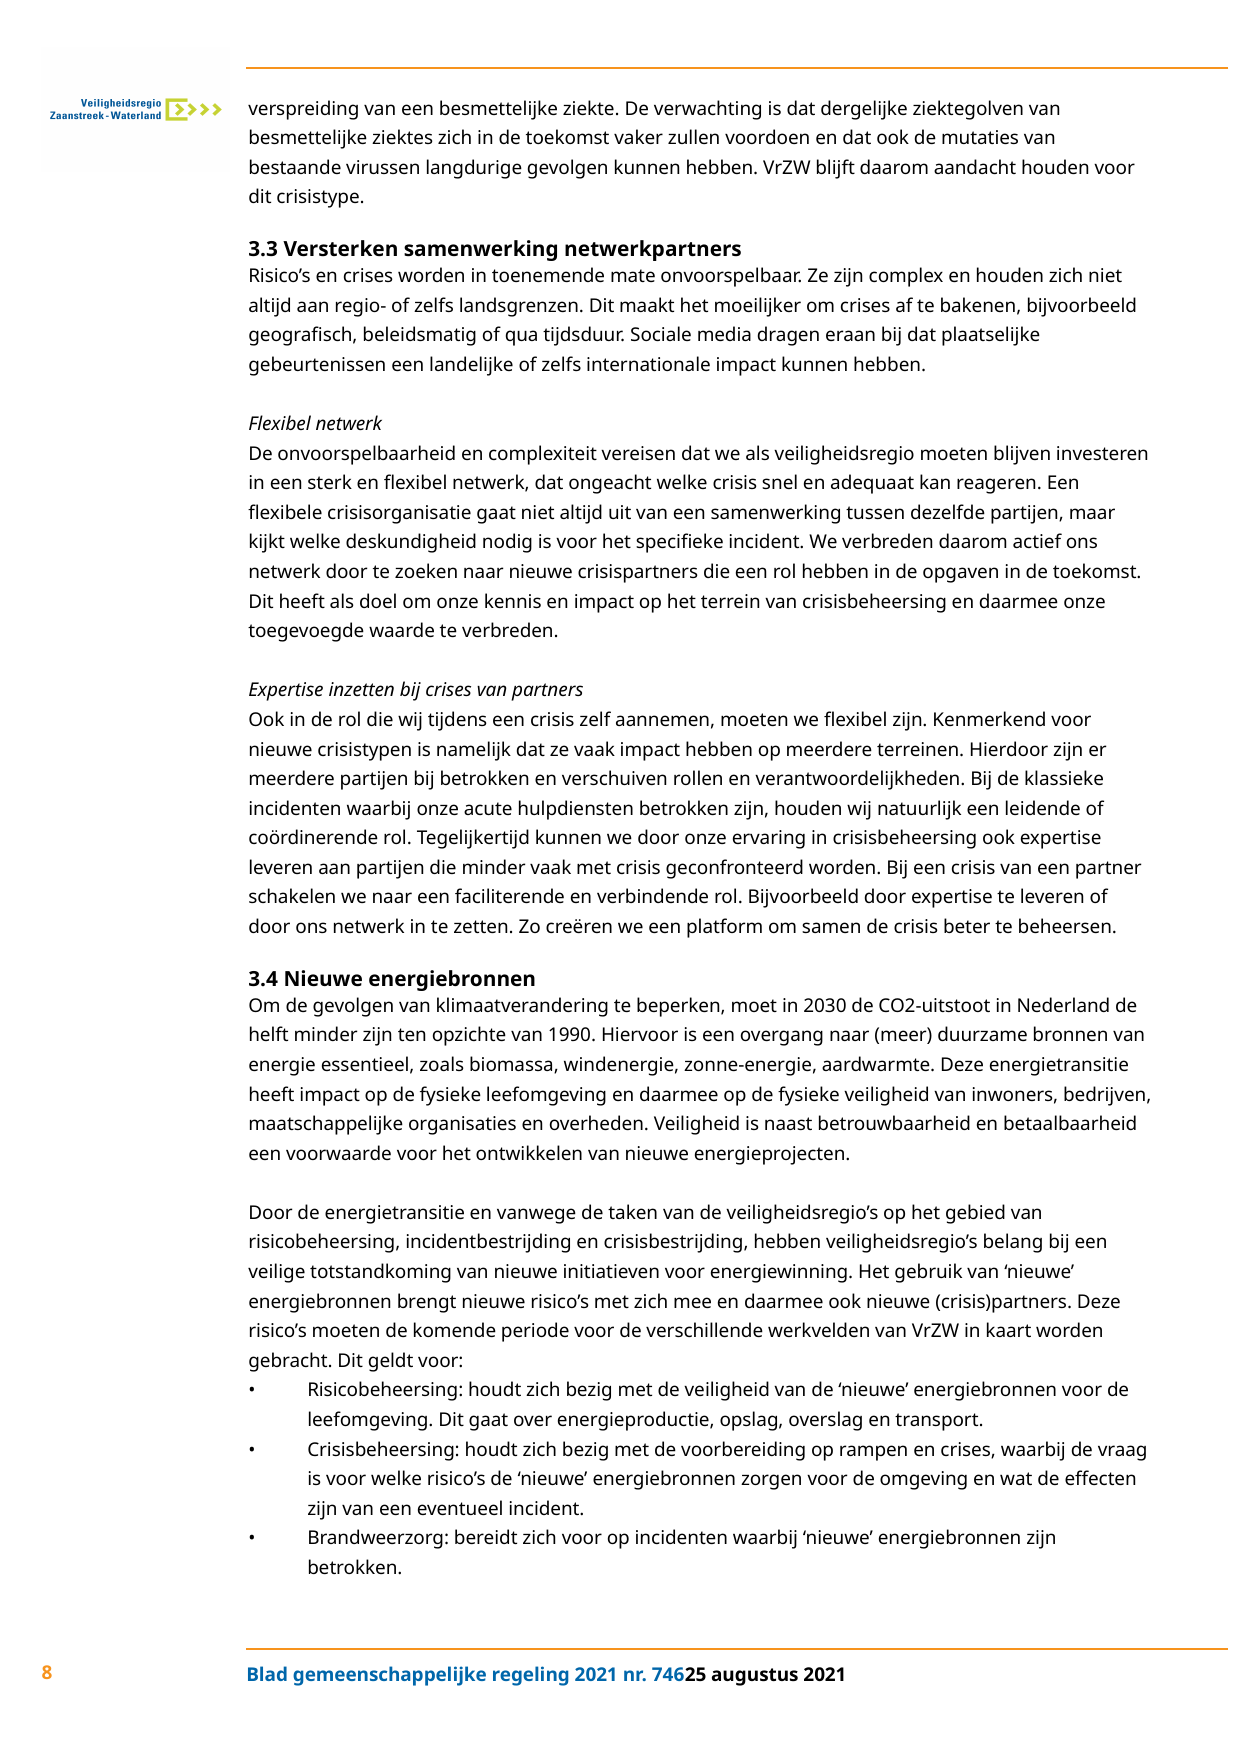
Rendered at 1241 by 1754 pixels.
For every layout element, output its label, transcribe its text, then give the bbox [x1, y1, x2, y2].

text verspreiding van een besmettelijke ziekte. De verwachting is dat dergelijke ziektegolven van besmettelijke ziektes zich in de toekomst vaker zullen voordoen en dat ook de mutaties van bestaande virussen langdurige gevolgen kunnen hebben. VrZW blijft daarom aandacht houden voor dit crisistype. [248, 95, 1152, 209]
text Expertise inzetten bij crises van partners [248, 677, 1152, 702]
list Brandweerzorg: bereidt zich voor op incidenten waarbij ‘nieuwe’ energiebronnen zijn betrokken. [248, 1524, 1152, 1580]
text Ook in de rol die wij tijdens een crisis zelf aannemen, moeten we flexibel zijn. Kenmerkend voor nieuwe crisistypen is namelijk dat ze vaak impact hebben op meerdere terreinen. Hierdoor zijn er meerdere partijen bij betrokken en verschuiven rollen en verantwoordelijkheden. Bij de klassieke incidenten waarbij onze acute hulpdiensten betrokken zijn, houden wij natuurlijk een leidende of coördinerende rol. Tegelijkertijd kunnen we door onze ervaring in crisisbeheersing ook expertise leveren aan partijen die minder vaak met crisis geconfronteerd worden. Bij een crisis van een partner schakelen we naar een faciliterende en verbindende rol. Bijvoorbeeld door expertise te leveren of door ons netwerk in te zetten. Zo creëren we een platform om samen de crisis beter te beheersen. [248, 706, 1152, 939]
picture [41, 47, 231, 172]
text Flexibel netwerk [248, 410, 1152, 436]
list Crisisbeheersing: houdt zich bezig met de voorbereiding op rampen en crises, waarbij de vraag is voor welke risico’s de ‘nieuwe’ energiebronnen zorgen voor de omgeving en wat de effecten zijn van een eventueel incident. [248, 1436, 1152, 1521]
text Risico’s en crises worden in toenemende mate onvoorspelbaar. Ze zijn complex en houden zich niet altijd aan regio- of zelfs landsgrenzen. Dit maakt het moeilijker om crises af te bakenen, bijvoorbeeld geografisch, beleidsmatig of qua tijdsduur. Sociale media dragen eraan bij dat plaatselijke gebeurtenissen een landelijke of zelfs internationale impact kunnen hebben. [248, 262, 1152, 377]
text Om de gevolgen van klimaatverandering te beperken, moet in 2030 de CO2-uitstoot in Nederland de helft minder zijn ten opzichte van 1990. Hiervoor is een overgang naar (meer) duurzame bronnen van energie essentieel, zoals biomassa, windenergie, zonne-energie, aardwarmte. Deze energietransitie heeft impact op de fysieke leefomgeving en daarmee op de fysieke veiligheid van inwoners, bedrijven, maatschappelijke organisaties en overheden. Veiligheid is naast betrouwbaarheid en betaalbaarheid een voorwaarde voor het ontwikkelen van nieuwe energieprojecten. [248, 992, 1152, 1166]
list Risicobeheersing: houdt zich bezig met de veiligheid van de ‘nieuwe’ energiebronnen voor de leefomgeving. Dit gaat over energieproductie, opslag, overslag en transport. [248, 1377, 1152, 1432]
text 3.4 Nieuwe energiebronnen [248, 964, 1152, 992]
text Door de energietransitie en vanwege de taken van de veiligheidsregio’s op het gebied van risicobeheersing, incidentbestrijding en crisisbestrijding, hebben veiligheidsregio’s belang bij een veilige totstandkoming van nieuwe initiatieven voor energiewinning. Het gebruik van ‘nieuwe’ energiebronnen brengt nieuwe risico’s met zich mee en daarmee ook nieuwe (crisis)partners. Deze risico’s moeten de komende periode voor de verschillende werkvelden van VrZW in kaart worden gebracht. Dit geldt voor: [248, 1199, 1152, 1373]
text De onvoorspelbaarheid en complexiteit vereisen dat we als veiligheidsregio moeten blijven investeren in een sterk en flexibel netwerk, dat ongeacht welke crisis snel en adequaat kan reageren. Een flexibele crisisorganisatie gaat niet altijd uit van een samenwerking tussen dezelfde partijen, maar kijkt welke deskundigheid nodig is voor het specifieke incident. We verbreden daarom actief ons netwerk door te zoeken naar nieuwe crisispartners die een rol hebben in de opgaven in de toekomst. Dit heeft als doel om onze kennis en impact op het terrein van crisisbeheersing en daarmee onze toegevoegde waarde te verbreden. [248, 440, 1152, 643]
text 3.3 Versterken samenwerking netwerkpartners [248, 234, 1152, 262]
